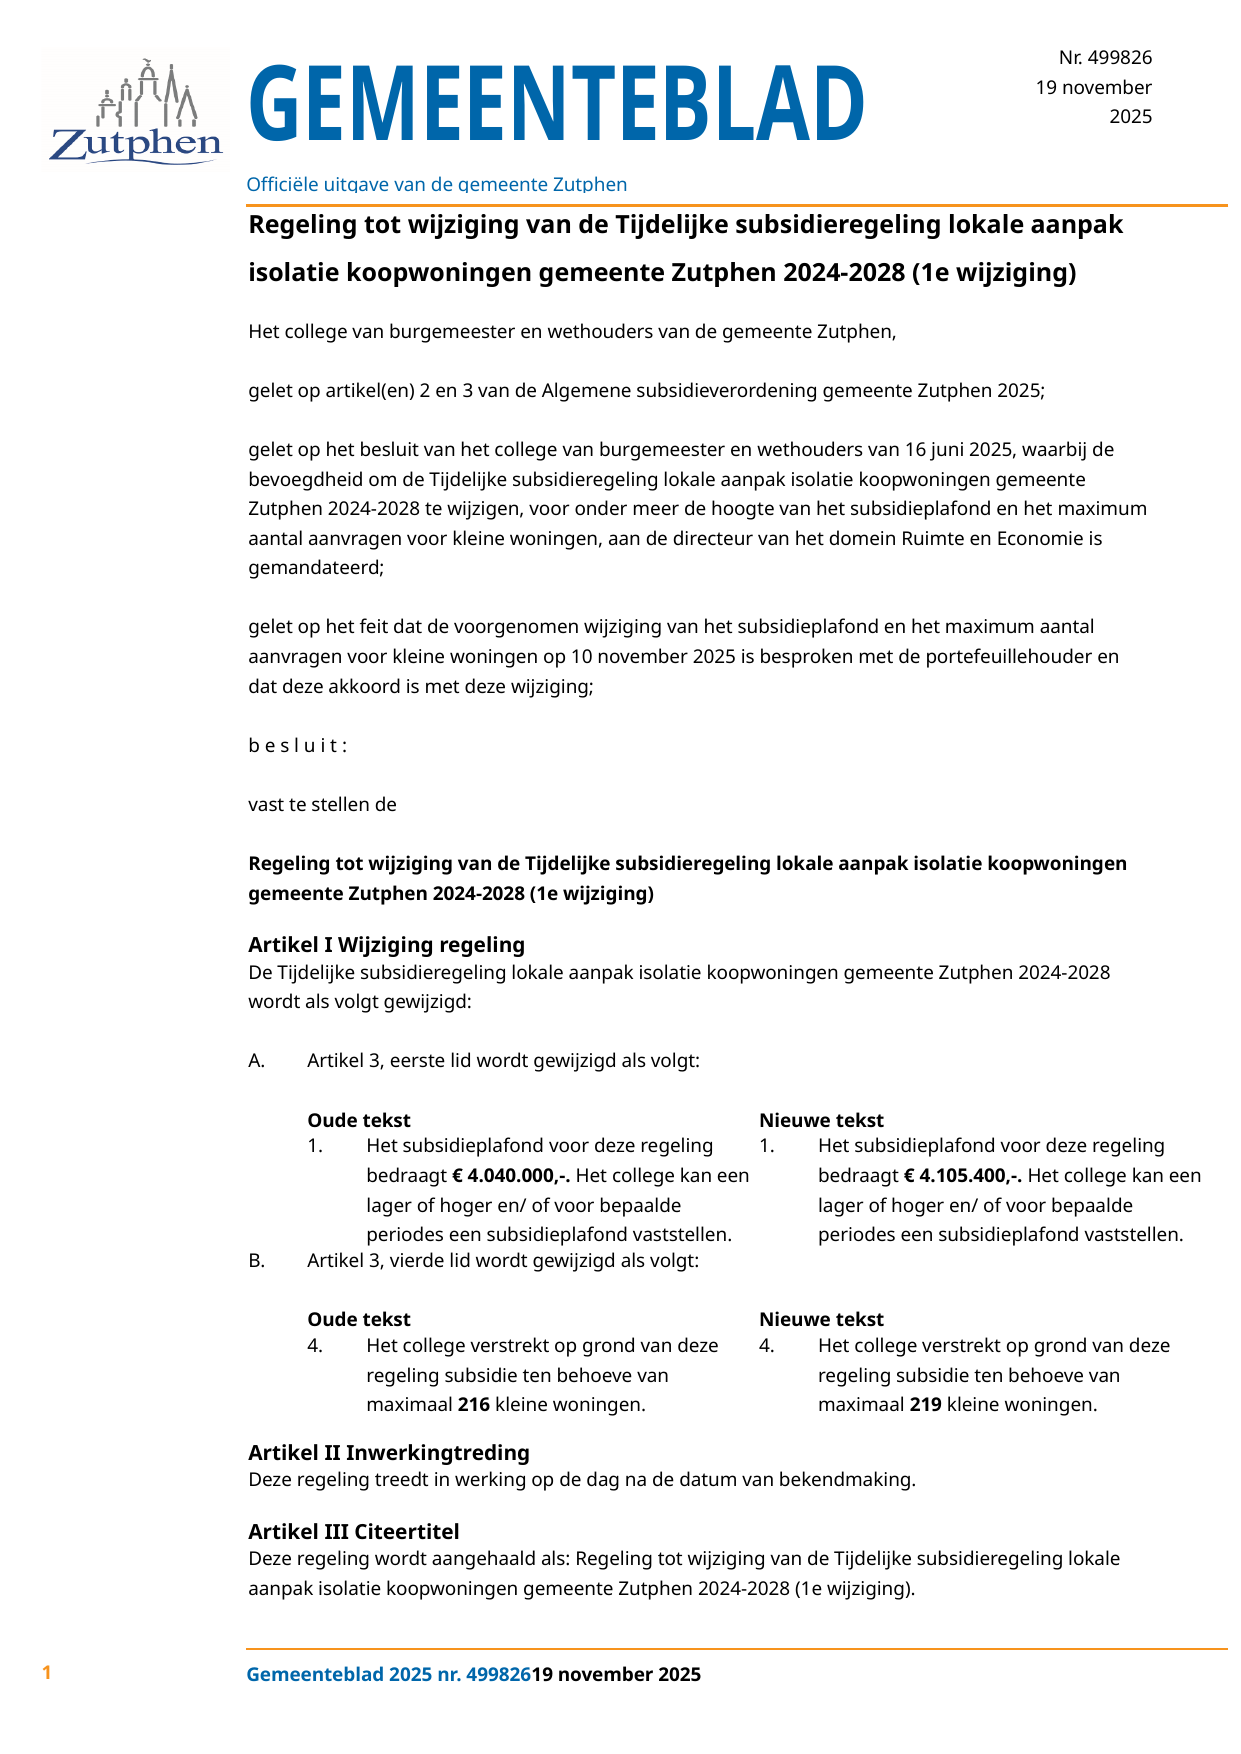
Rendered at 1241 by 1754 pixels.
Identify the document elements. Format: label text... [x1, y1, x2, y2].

text Artikel III Citeertitel [248, 1517, 1152, 1545]
table_cell Het subsidieplafond voor deze regeling bedraagt € 4.105.400,-. Het college kan een lager of hoger en/ of voor bepaalde periodes een subsidieplafond vaststellen. [759, 1133, 1211, 1247]
text Regeling tot wijziging van de Tijdelijke subsidieregeling lokale aanpak isolatie koopwoningen gemeente Zutphen 2024-2028 (1e wijziging) [248, 207, 1152, 288]
text Artikel II Inwerkingtreding [248, 1438, 1152, 1466]
picture [41, 47, 231, 172]
table_cell Het subsidieplafond voor deze regeling bedraagt € 4.040.000,-. Het college kan een lager of hoger en/ of voor bepaalde periodes een subsidieplafond vaststellen. [307, 1133, 759, 1247]
text Deze regeling treedt in werking op de dag na de datum van bekendmaking. [248, 1466, 1152, 1492]
table_cell Het college verstrekt op grond van deze regeling subsidie ten behoeve van maximaal 219 kleine woningen. [759, 1332, 1211, 1417]
list Artikel 3, eerste lid wordt gewijzigd als volgt: [248, 1048, 1152, 1073]
text gelet op artikel(en) 2 en 3 van de Algemene subsidieverordening gemeente Zutphen 2025; [248, 377, 1152, 403]
list Artikel 3, vierde lid wordt gewijzigd als volgt: [248, 1247, 1152, 1273]
table_header Nieuwe tekst [759, 1107, 1211, 1133]
text Artikel I Wijziging regeling [248, 930, 1152, 959]
table_header Oude tekst [307, 1107, 759, 1133]
text gelet op het feit dat de voorgenomen wijziging van het subsidieplafond en het maximum aantal aanvragen voor kleine woningen op 10 november 2025 is besproken met de portefeuillehouder en dat deze akkoord is met deze wijziging; [248, 614, 1152, 699]
text Regeling tot wijziging van de Tijdelijke subsidieregeling lokale aanpak isolatie koopwoningen gemeente Zutphen 2024-2028 (1e wijziging) [248, 850, 1152, 906]
table_header Oude tekst [307, 1306, 759, 1332]
text Het college van burgemeester en wethouders van de gemeente Zutphen, [248, 318, 1152, 344]
text Deze regeling wordt aangehaald als: Regeling tot wijziging van de Tijdelijke subsidieregeling lokale aanpak isolatie koopwoningen gemeente Zutphen 2024-2028 (1e wijziging). [248, 1545, 1152, 1601]
text vast te stellen de [248, 791, 1152, 817]
text De Tijdelijke subsidieregeling lokale aanpak isolatie koopwoningen gemeente Zutphen 2024-2028 wordt als volgt gewijzigd: [248, 959, 1152, 1014]
table_cell Het college verstrekt op grond van deze regeling subsidie ten behoeve van maximaal 216 kleine woningen. [307, 1332, 759, 1417]
text gelet op het besluit van het college van burgemeester en wethouders van 16 juni 2025, waarbij de bevoegdheid om de Tijdelijke subsidieregeling lokale aanpak isolatie koopwoningen gemeente Zutphen 2024-2028 te wijzigen, voor onder meer de hoogte van het subsidieplafond en het maximum aantal aanvragen voor kleine woningen, aan de directeur van het domein Ruimte en Economie is gemandateerd; [248, 436, 1152, 580]
text b e s l u i t : [248, 732, 1152, 758]
table_header Nieuwe tekst [759, 1306, 1211, 1332]
